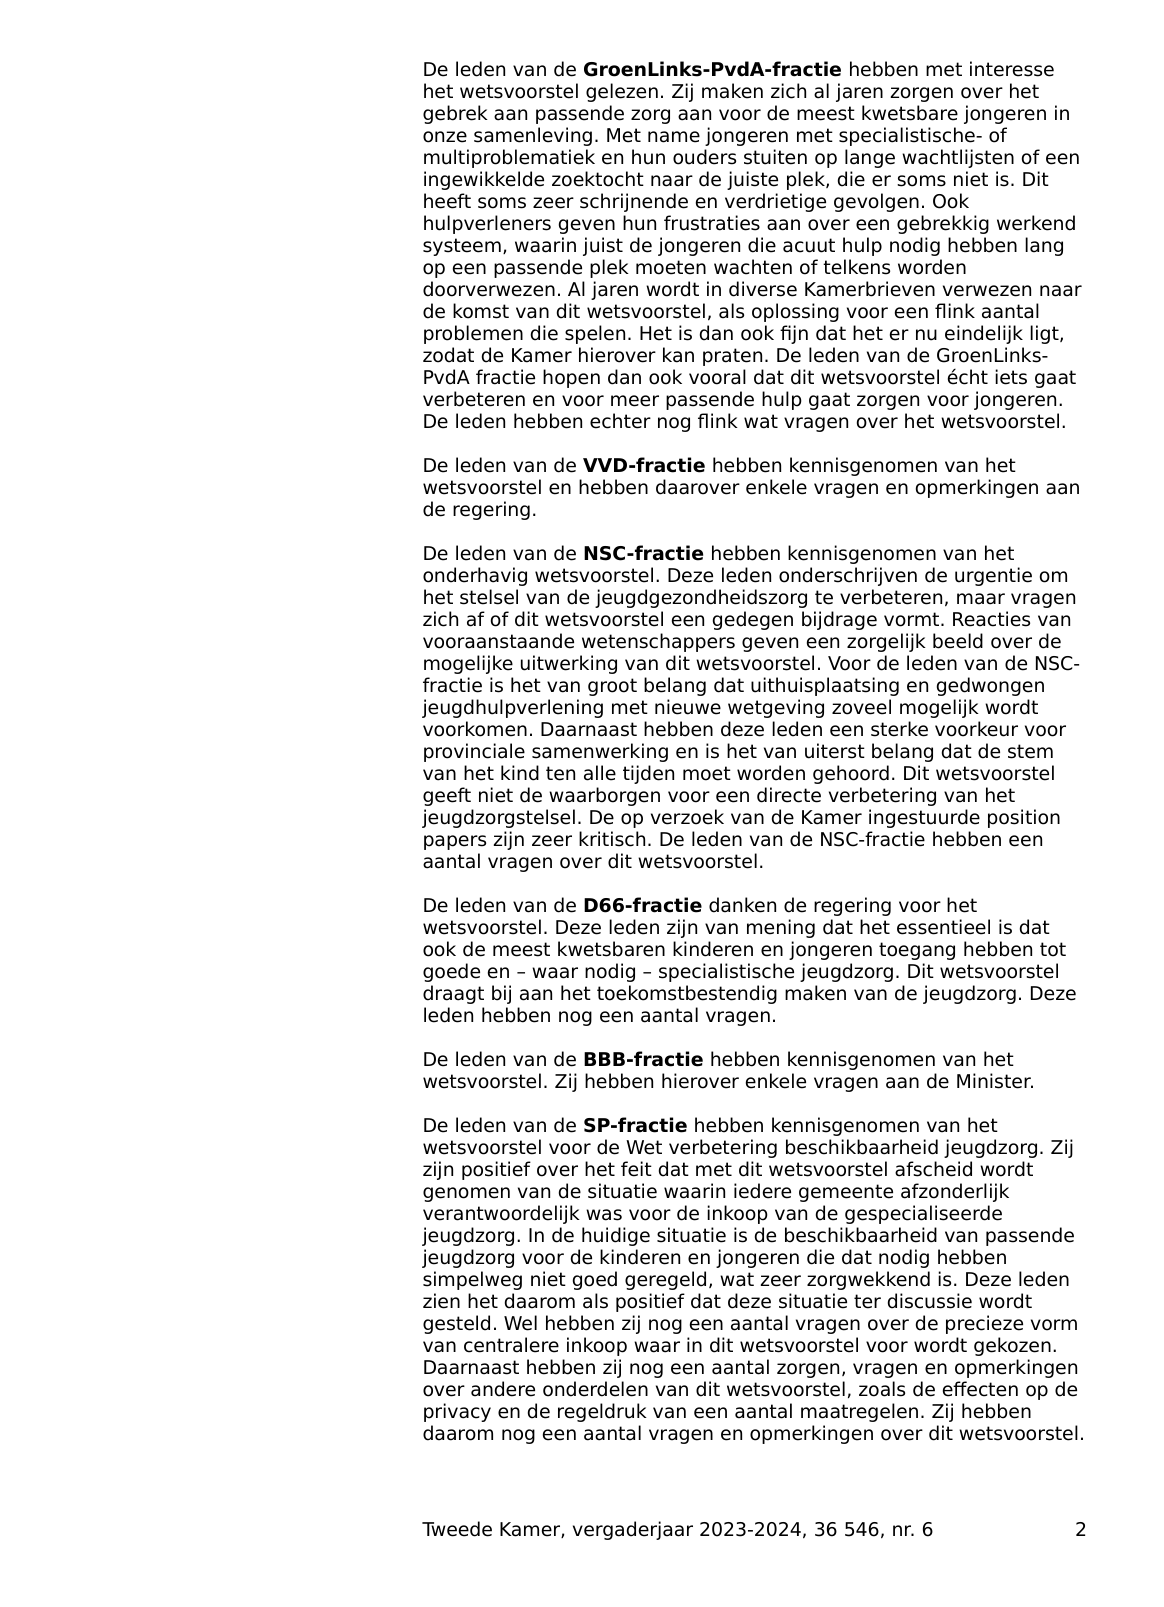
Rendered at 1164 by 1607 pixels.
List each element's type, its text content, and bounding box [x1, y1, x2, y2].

text De leden van de D66-fractie danken de regering voor het wetsvoorstel. Deze leden zijn van mening dat het essentieel is dat ook de meest kwetsbaren kinderen en jongeren toegang hebben tot goede en – waar nodig – specialistische jeugdzorg. Dit wetsvoorstel draagt bij aan het toekomstbestendig maken van de jeugdzorg. Deze leden hebben nog een aantal vragen. [422, 895, 1087, 1027]
text De leden van de VVD-fractie hebben kennisgenomen van het wetsvoorstel en hebben daarover enkele vragen en opmerkingen aan de regering. [422, 455, 1087, 521]
text De leden van de BBB-fractie hebben kennisgenomen van het wetsvoorstel. Zij hebben hierover enkele vragen aan de Minister. [422, 1049, 1087, 1093]
text De leden van de GroenLinks-PvdA-fractie hebben met interesse het wetsvoorstel gelezen. Zij maken zich al jaren zorgen over het gebrek aan passende zorg aan voor de meest kwetsbare jongeren in onze samenleving. Met name jongeren met specialistische- of multiproblematiek en hun ouders stuiten op lange wachtlijsten of een ingewikkelde zoektocht naar de juiste plek, die er soms niet is. Dit heeft soms zeer schrijnende en verdrietige gevolgen. Ook hulpverleners geven hun frustraties aan over een gebrekkig werkend systeem, waarin juist de jongeren die acuut hulp nodig hebben lang op een passende plek moeten wachten of telkens worden doorverwezen. Al jaren wordt in diverse Kamerbrieven verwezen naar de komst van dit wetsvoorstel, als oplossing voor een flink aantal problemen die spelen. Het is dan ook fijn dat het er nu eindelijk ligt, zodat de Kamer hierover kan praten. De leden van de GroenLinks-PvdA fractie hopen dan ook vooral dat dit wetsvoorstel écht iets gaat verbeteren en voor meer passende hulp gaat zorgen voor jongeren. De leden hebben echter nog flink wat vragen over het wetsvoorstel. [422, 59, 1087, 433]
text De leden van de NSC-fractie hebben kennisgenomen van het onderhavig wetsvoorstel. Deze leden onderschrijven de urgentie om het stelsel van de jeugdgezondheidszorg te verbeteren, maar vragen zich af of dit wetsvoorstel een gedegen bijdrage vormt. Reacties van vooraanstaande wetenschappers geven een zorgelijk beeld over de mogelijke uitwerking van dit wetsvoorstel. Voor de leden van de NSC-fractie is het van groot belang dat uithuisplaatsing en gedwongen jeugdhulpverlening met nieuwe wetgeving zoveel mogelijk wordt voorkomen. Daarnaast hebben deze leden een sterke voorkeur voor provinciale samenwerking en is het van uiterst belang dat de stem van het kind ten alle tijden moet worden gehoord. Dit wetsvoorstel geeft niet de waarborgen voor een directe verbetering van het jeugdzorgstelsel. De op verzoek van de Kamer ingestuurde position papers zijn zeer kritisch. De leden van de NSC-fractie hebben een aantal vragen over dit wetsvoorstel. [422, 543, 1087, 873]
text De leden van de SP-fractie hebben kennisgenomen van het wetsvoorstel voor de Wet verbetering beschikbaarheid jeugdzorg. Zij zijn positief over het feit dat met dit wetsvoorstel afscheid wordt genomen van de situatie waarin iedere gemeente afzonderlijk verantwoordelijk was voor de inkoop van de gespecialiseerde jeugdzorg. In de huidige situatie is de beschikbaarheid van passende jeugdzorg voor de kinderen en jongeren die dat nodig hebben simpelweg niet goed geregeld, wat zeer zorgwekkend is. Deze leden zien het daarom als positief dat deze situatie ter discussie wordt gesteld. Wel hebben zij nog een aantal vragen over de precieze vorm van centralere inkoop waar in dit wetsvoorstel voor wordt gekozen. Daarnaast hebben zij nog een aantal zorgen, vragen en opmerkingen over andere onderdelen van dit wetsvoorstel, zoals de effecten op de privacy en de regeldruk van een aantal maatregelen. Zij hebben daarom nog een aantal vragen en opmerkingen over dit wetsvoorstel. [422, 1115, 1087, 1445]
